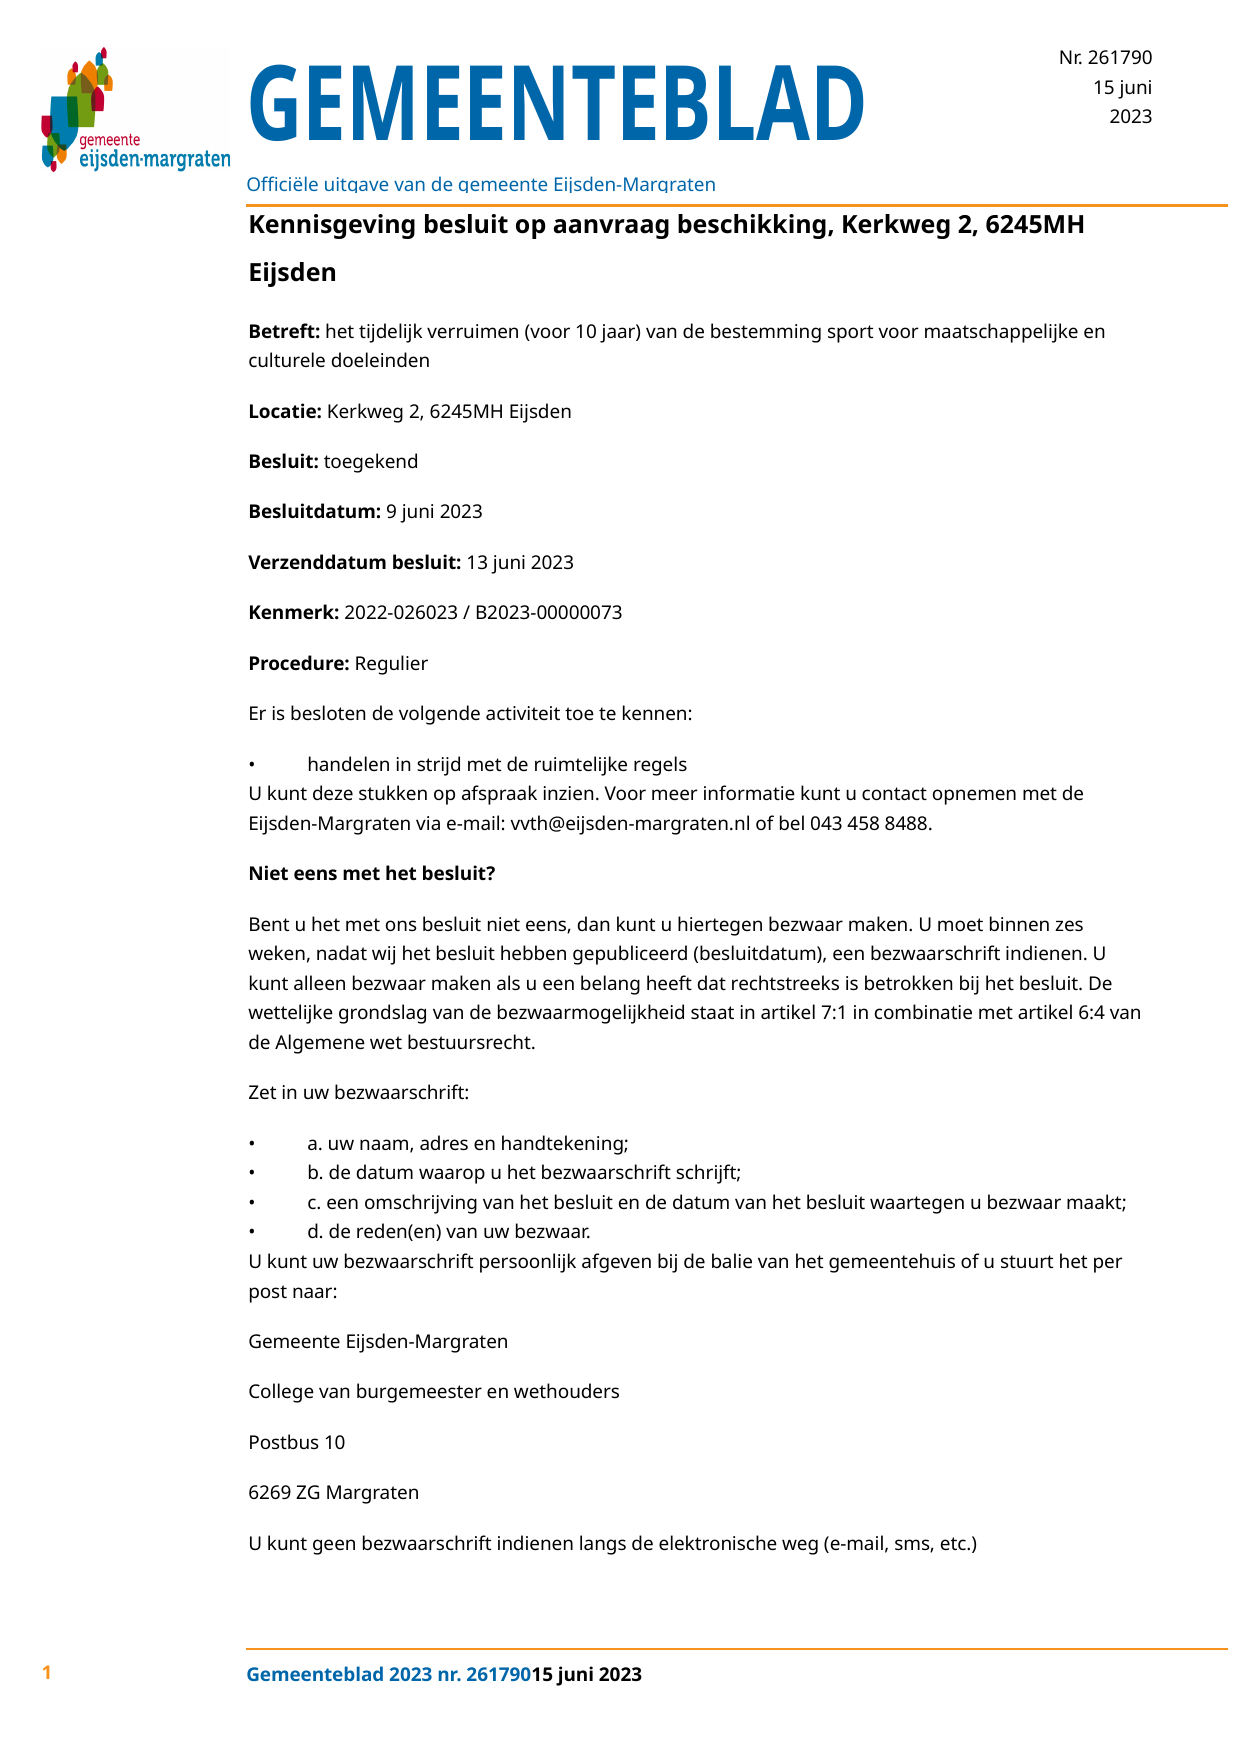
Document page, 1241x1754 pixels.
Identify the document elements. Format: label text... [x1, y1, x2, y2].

text Niet eens met het besluit? [248, 860, 1152, 886]
text Besluitdatum: 9 juni 2023 [248, 499, 1152, 524]
text Procedure: Regulier [248, 650, 1152, 676]
text Verzenddatum besluit: 13 juni 2023 [248, 549, 1152, 575]
text Er is besloten de volgende activiteit toe te kennen: [248, 700, 1152, 726]
list a. uw naam, adres en handtekening; [248, 1130, 1152, 1156]
text U kunt geen bezwaarschrift indienen langs de elektronische weg (e-mail, sms, etc.) [248, 1530, 1152, 1556]
text Locatie: Kerkweg 2, 6245MH Eijsden [248, 398, 1152, 424]
list handelen in strijd met de ruimtelijke regels [248, 751, 1152, 777]
text Besluit: toegekend [248, 448, 1152, 474]
list b. de datum waarop u het bezwaarschrift schrijft; [248, 1159, 1152, 1185]
text Kenmerk: 2022-026023 / B2023-00000073 [248, 599, 1152, 625]
picture [41, 47, 231, 172]
text Postbus 10 [248, 1429, 1152, 1455]
text Zet in uw bezwaarschrift: [248, 1079, 1152, 1105]
list d. de reden(en) van uw bezwaar. [248, 1219, 1152, 1244]
text Bent u het met ons besluit niet eens, dan kunt u hiertegen bezwaar maken. U moet binnen zes weken, nadat wij het besluit hebben gepubliceerd (besluitdatum), een bezwaarschrift indienen. U kunt alleen bezwaar maken als u een belang heeft dat rechtstreeks is betrokken bij het besluit. De wettelijke grondslag van de bezwaarmogelijkheid staat in artikel 7:1 in combinatie met artikel 6:4 van de Algemene wet bestuursrecht. [248, 911, 1152, 1055]
text Betreft: het tijdelijk verruimen (voor 10 jaar) van de bestemmin­g sport voor maatschappelijke en culturele doeleinden [248, 318, 1152, 373]
text U kunt uw bezwaarschrift persoonlijk afgeven bij de balie van het gemeentehuis of u stuurt het per post naar: [248, 1248, 1152, 1304]
list c. een omschrijving van het besluit en de datum van het besluit waartegen u bezwaar maakt; [248, 1189, 1152, 1215]
text 6269 ZG Margraten [248, 1479, 1152, 1505]
text Kennisgeving besluit op aanvraag beschikking, Kerkweg 2, 6245MH Eijsden [248, 207, 1152, 288]
text College van burgemeester en wethouders [248, 1379, 1152, 1404]
text U kunt deze stukken op afspraak inzien. Voor meer informatie kunt u contact opnemen met de Eijsden-Margraten via e-mail: vvth@eijsden-margraten.nl of bel 043 458 8488. [248, 780, 1152, 836]
text Gemeente Eijsden-Margraten [248, 1328, 1152, 1354]
